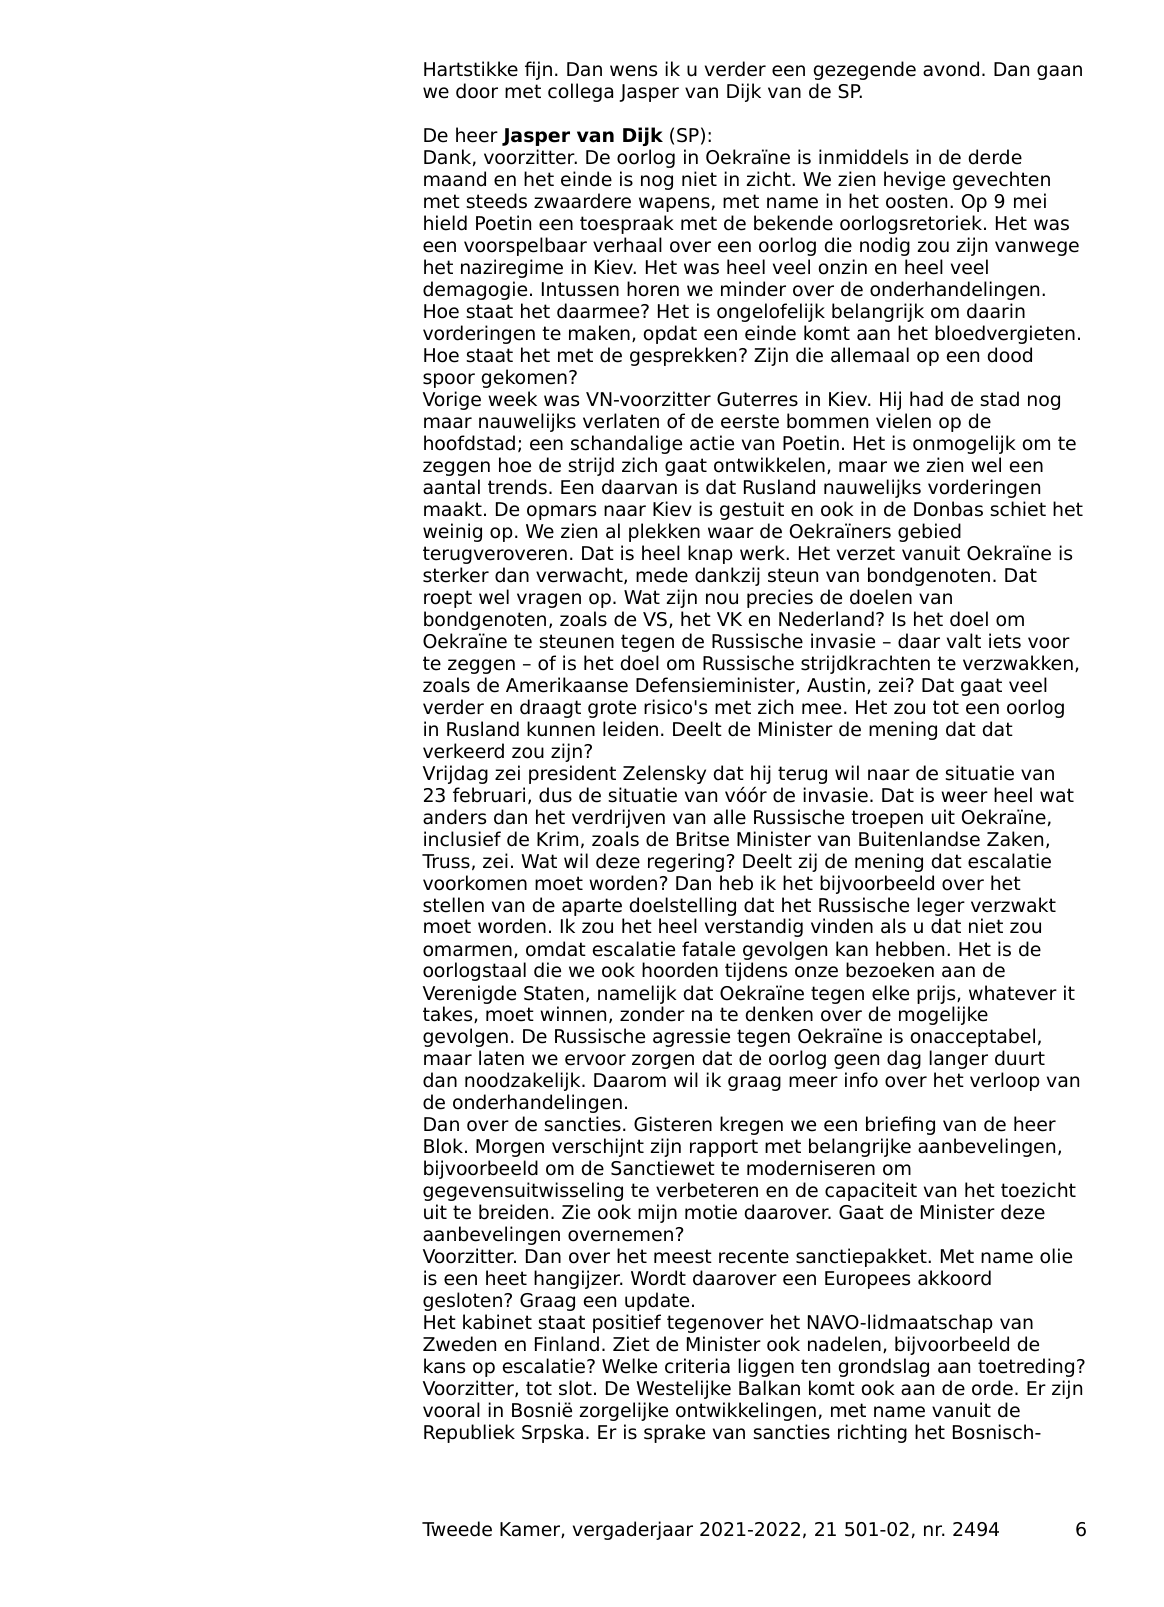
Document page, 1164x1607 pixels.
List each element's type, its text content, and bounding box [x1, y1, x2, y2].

text Vrijdag zei president Zelensky dat hij terug wil naar de situatie van 23 februari, dus de situatie van vóór de invasie. Dat is weer heel wat anders dan het verdrijven van alle Russische troepen uit Oekraïne, inclusief de Krim, zoals de Britse Minister van Buitenlandse Zaken, Truss, zei. Wat wil deze regering? Deelt zij de mening dat escalatie voorkomen moet worden? Dan heb ik het bijvoorbeeld over het stellen van de aparte doelstelling dat het Russische leger verzwakt moet worden. Ik zou het heel verstandig vinden als u dat niet zou omarmen, omdat escalatie fatale gevolgen kan hebben. Het is de oorlogstaal die we ook hoorden tijdens onze bezoeken aan de Verenigde Staten, namelijk dat Oekraïne tegen elke prijs, whatever it takes, moet winnen, zonder na te denken over de mogelijke gevolgen. De Russische agressie tegen Oekraïne is onacceptabel, maar laten we ervoor zorgen dat de oorlog geen dag langer duurt dan noodzakelijk. Daarom wil ik graag meer info over het verloop van de onderhandelingen. [422, 763, 1087, 1114]
text Dan over de sancties. Gisteren kregen we een briefing van de heer Blok. Morgen verschijnt zijn rapport met belangrijke aanbevelingen, bijvoorbeeld om de Sanctiewet te moderniseren om gegevensuitwisseling te verbeteren en de capaciteit van het toezicht uit te breiden. Zie ook mijn motie daarover. Gaat de Minister deze aanbevelingen overnemen? [422, 1114, 1087, 1246]
text Voorzitter, tot slot. De Westelijke Balkan komt ook aan de orde. Er zijn vooral in Bosnië zorgelijke ontwikkelingen, met name vanuit de Republiek Srpska. Er is sprake van sancties richting het Bosnisch- [422, 1378, 1087, 1444]
text Dank, voorzitter. De oorlog in Oekraïne is inmiddels in de derde maand en het einde is nog niet in zicht. We zien hevige gevechten met steeds zwaardere wapens, met name in het oosten. Op 9 mei hield Poetin een toespraak met de bekende oorlogsretoriek. Het was een voorspelbaar verhaal over een oorlog die nodig zou zijn vanwege het naziregime in Kiev. Het was heel veel onzin en heel veel demagogie. Intussen horen we minder over de onderhandelingen. Hoe staat het daarmee? Het is ongelofelijk belangrijk om daarin vorderingen te maken, opdat een einde komt aan het bloedvergieten. Hoe staat het met de gesprekken? Zijn die allemaal op een dood spoor gekomen? [422, 147, 1087, 389]
text Voorzitter. Dan over het meest recente sanctiepakket. Met name olie is een heet hangijzer. Wordt daarover een Europees akkoord gesloten? Graag een update. [422, 1246, 1087, 1312]
text Vorige week was VN-voorzitter Guterres in Kiev. Hij had de stad nog maar nauwelijks verlaten of de eerste bommen vielen op de hoofdstad; een schandalige actie van Poetin. Het is onmogelijk om te zeggen hoe de strijd zich gaat ontwikkelen, maar we zien wel een aantal trends. Een daarvan is dat Rusland nauwelijks vorderingen maakt. De opmars naar Kiev is gestuit en ook in de Donbas schiet het weinig op. We zien al plekken waar de Oekraïners gebied terugveroveren. Dat is heel knap werk. Het verzet vanuit Oekraïne is sterker dan verwacht, mede dankzij steun van bondgenoten. Dat roept wel vragen op. Wat zijn nou precies de doelen van bondgenoten, zoals de VS, het VK en Nederland? Is het doel om Oekraïne te steunen tegen de Russische invasie – daar valt iets voor te zeggen – of is het doel om Russische strijdkrachten te verzwakken, zoals de Amerikaanse Defensieminister, Austin, zei? Dat gaat veel verder en draagt grote risico's met zich mee. Het zou tot een oorlog in Rusland kunnen leiden. Deelt de Minister de mening dat dat verkeerd zou zijn? [422, 389, 1087, 763]
text De heer Jasper van Dijk (SP): [422, 125, 1087, 147]
text Het kabinet staat positief tegenover het NAVO-lidmaatschap van Zweden en Finland. Ziet de Minister ook nadelen, bijvoorbeeld de kans op escalatie? Welke criteria liggen ten grondslag aan toetreding? [422, 1312, 1087, 1378]
text Hartstikke fijn. Dan wens ik u verder een gezegende avond. Dan gaan we door met collega Jasper van Dijk van de SP. [422, 59, 1087, 103]
